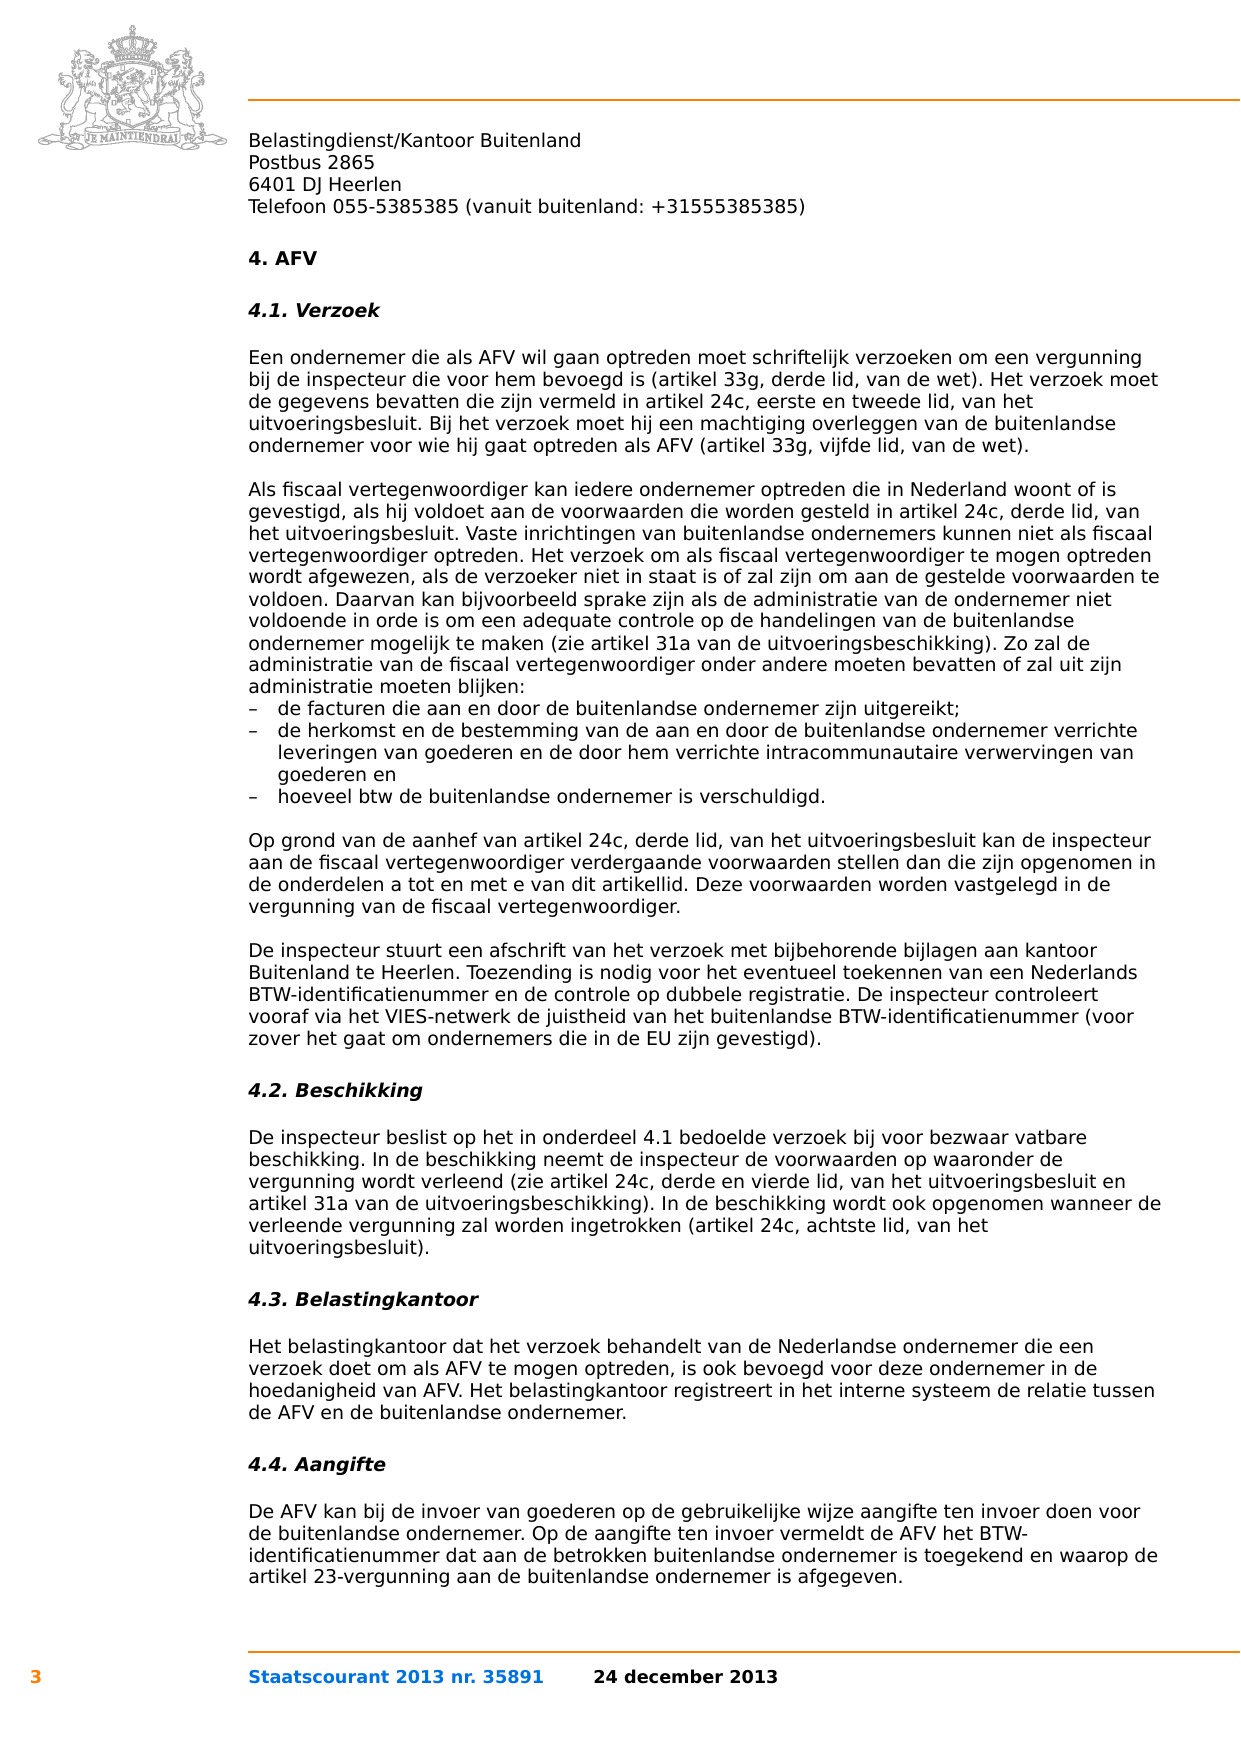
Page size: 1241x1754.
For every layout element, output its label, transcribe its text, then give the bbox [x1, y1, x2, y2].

text Op grond van de aanhef van artikel 24c, derde lid, van het uitvoeringsbesluit kan de inspecteur aan de fiscaal vertegenwoordiger verdergaande voorwaarden stellen dan die zijn opgenomen in de onderdelen a tot en met e van dit artikellid. Deze voorwaarden worden vastgelegd in de vergunning van de fiscaal vertegenwoordiger. [248, 830, 1163, 918]
text Belastingdienst/Kantoor Buitenland [248, 130, 1163, 152]
text Postbus 2865 [248, 152, 1163, 174]
picture [38, 25, 227, 150]
text – hoeveel btw de buitenlandse ondernemer is verschuldigd. [248, 786, 1163, 808]
text De inspecteur beslist op het in onderdeel 4.1 bedoelde verzoek bij voor bezwaar vatbare beschikking. In de beschikking neemt de inspecteur de voorwaarden op waaronder de vergunning wordt verleend (zie artikel 24c, derde en vierde lid, van het uitvoeringsbesluit en artikel 31a van de uitvoeringsbeschikking). In de beschikking wordt ook opgenomen wanneer de verleende vergunning zal worden ingetrokken (artikel 24c, achtste lid, van het uitvoeringsbesluit). [248, 1127, 1163, 1259]
text Telefoon 055-5385385 (vanuit buitenland: +31555385385) [248, 196, 1163, 218]
text – de facturen die aan en door de buitenlandse ondernemer zijn uitgereikt; [248, 698, 1163, 720]
subtitle 4.1. Verzoek [248, 300, 1163, 322]
subtitle 4. AFV [248, 248, 1163, 270]
text 6401 DJ Heerlen [248, 174, 1163, 196]
text Het belastingkantoor dat het verzoek behandelt van de Nederlandse ondernemer die een verzoek doet om als AFV te mogen optreden, is ook bevoegd voor deze ondernemer in de hoedanigheid van AFV. Het belastingkantoor registreert in het interne systeem de relatie tussen de AFV en de buitenlandse ondernemer. [248, 1336, 1163, 1423]
subtitle 4.3. Belastingkantoor [248, 1289, 1163, 1311]
text De AFV kan bij de invoer van goederen op de gebruikelijke wijze aangifte ten invoer doen voor de buitenlandse ondernemer. Op de aangifte ten invoer vermeldt de AFV het BTW-identificatienummer dat aan de betrokken buitenlandse ondernemer is toegekend en waarop de artikel 23-vergunning aan de buitenlandse ondernemer is afgegeven. [248, 1501, 1163, 1588]
subtitle 4.2. Beschikking [248, 1080, 1163, 1102]
subtitle 4.4. Aangifte [248, 1453, 1163, 1476]
text – de herkomst en de bestemming van de aan en door de buitenlandse ondernemer verrichte leveringen van goederen en de door hem verrichte intracommunautaire verwervingen van goederen en [248, 720, 1163, 786]
text Een ondernemer die als AFV wil gaan optreden moet schriftelijk verzoeken om een vergunning bij de inspecteur die voor hem bevoegd is (artikel 33g, derde lid, van de wet). Het verzoek moet de gegevens bevatten die zijn vermeld in artikel 24c, eerste en tweede lid, van het uitvoeringsbesluit. Bij het verzoek moet hij een machtiging overleggen van de buitenlandse ondernemer voor wie hij gaat optreden als AFV (artikel 33g, vijfde lid, van de wet). [248, 347, 1163, 457]
text De inspecteur stuurt een afschrift van het verzoek met bijbehorende bijlagen aan kantoor Buitenland te Heerlen. Toezending is nodig voor het eventueel toekennen van een Nederlands BTW-identificatienummer en de controle op dubbele registratie. De inspecteur controleert vooraf via het VIES-netwerk de juistheid van het buitenlandse BTW-identificatienummer (voor zover het gaat om ondernemers die in de EU zijn gevestigd). [248, 940, 1163, 1050]
text Als fiscaal vertegenwoordiger kan iedere ondernemer optreden die in Nederland woont of is gevestigd, als hij voldoet aan de voorwaarden die worden gesteld in artikel 24c, derde lid, van het uitvoeringsbesluit. Vaste inrichtingen van buitenlandse ondernemers kunnen niet als fiscaal vertegenwoordiger optreden. Het verzoek om als fiscaal vertegenwoordiger te mogen optreden wordt afgewezen, als de verzoeker niet in staat is of zal zijn om aan de gestelde voorwaarden te voldoen. Daarvan kan bijvoorbeeld sprake zijn als de administratie van de ondernemer niet voldoende in orde is om een adequate controle op de handelingen van de buitenlandse ondernemer mogelijk te maken (zie artikel 31a van de uitvoeringsbeschikking). Zo zal de administratie van de fiscaal vertegenwoordiger onder andere moeten bevatten of zal uit zijn administratie moeten blijken: [248, 478, 1163, 698]
